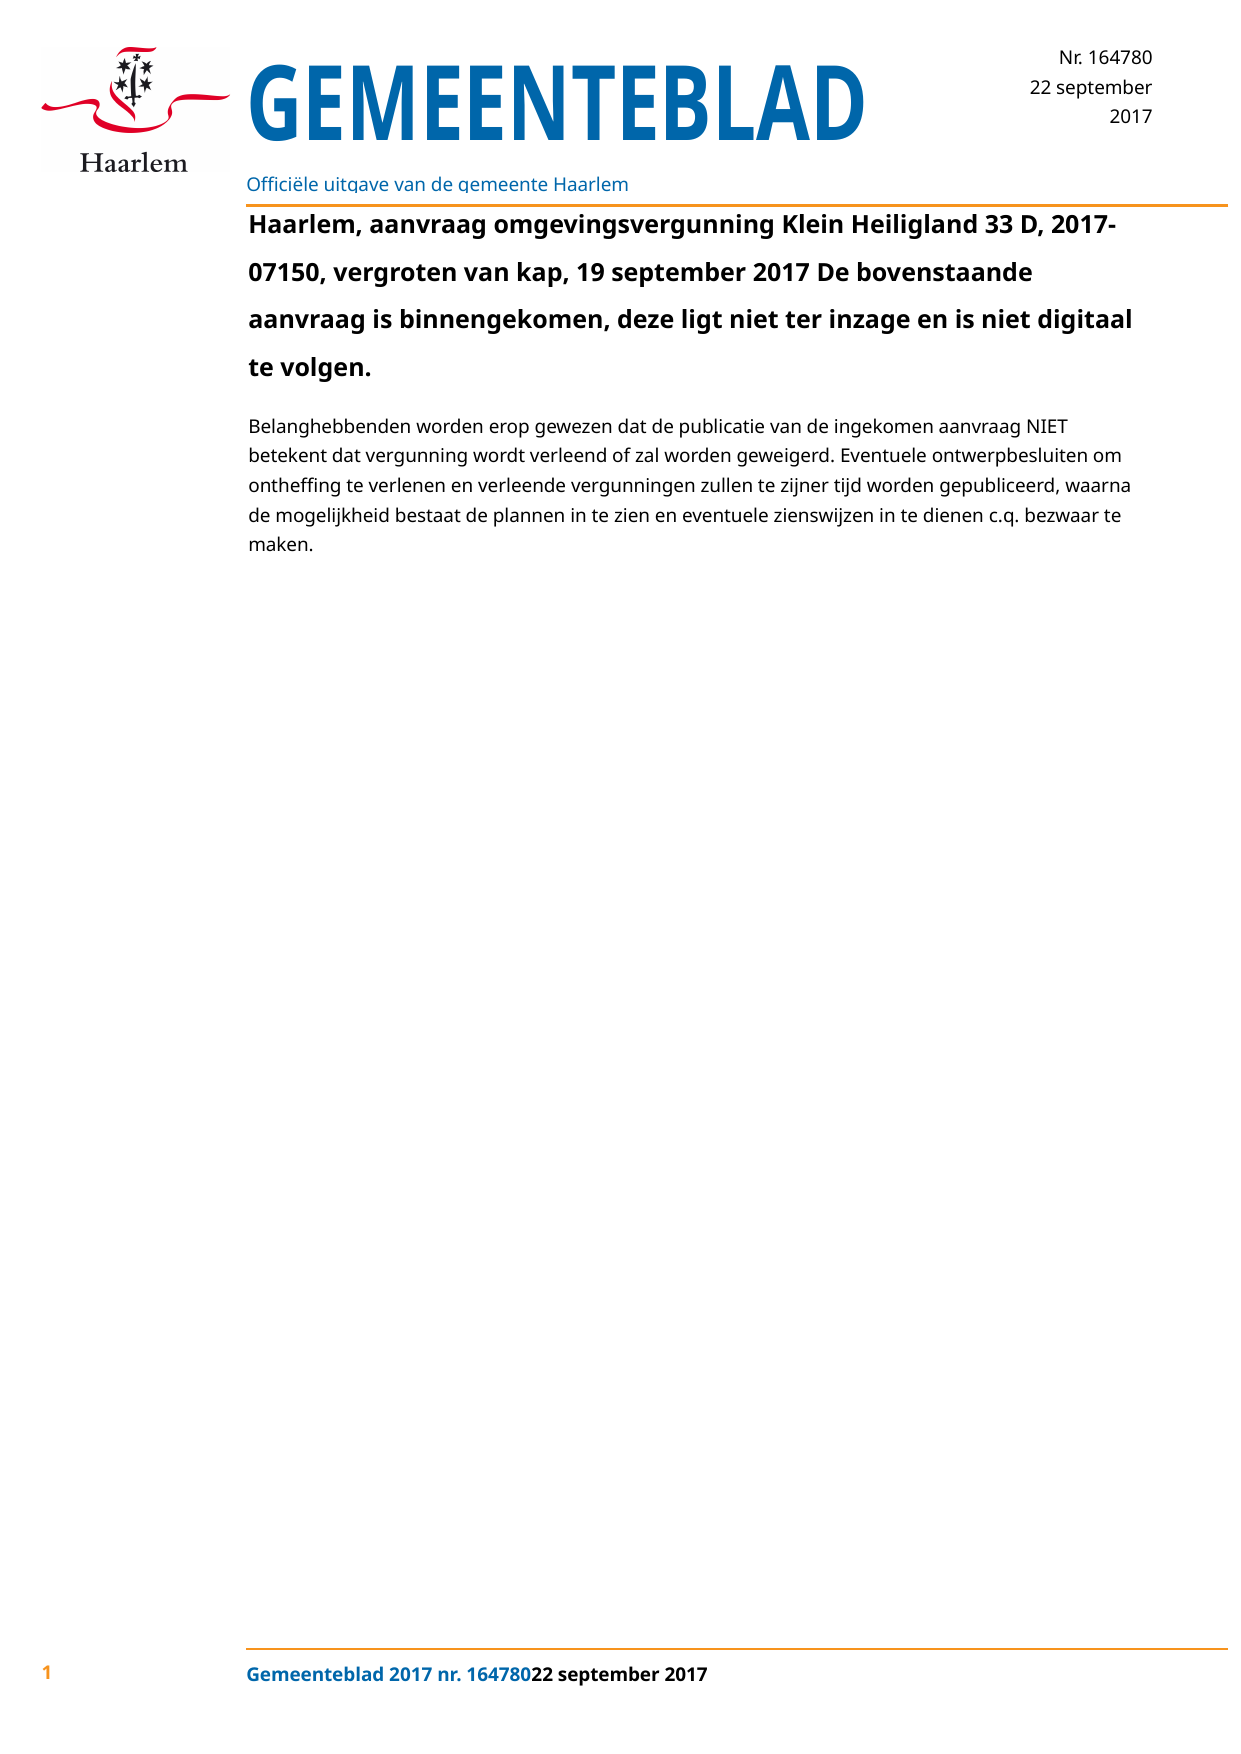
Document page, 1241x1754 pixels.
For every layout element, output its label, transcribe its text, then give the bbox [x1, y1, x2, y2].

text Belanghebbenden worden erop gewezen dat de publicatie van de ingekomen aanvraag NIET betekent dat vergunning wordt verleend of zal worden geweigerd. Eventuele ontwerpbesluiten om ontheffing te verlenen en verleende vergunningen zullen te zijner tijd worden gepubliceerd, waarna de mogelijkheid bestaat de plannen in te zien en eventuele zienswijzen in te dienen c.q. bezwaar te maken. [248, 413, 1152, 557]
text Haarlem, aanvraag omgevingsvergunning Klein Heiligland 33 D, 2017-07150, vergroten van kap, 19 september 2017 De bovenstaande aanvraag is binnengekomen, deze ligt niet ter inzage en is niet digitaal te volgen. [248, 207, 1152, 384]
picture [41, 47, 231, 172]
